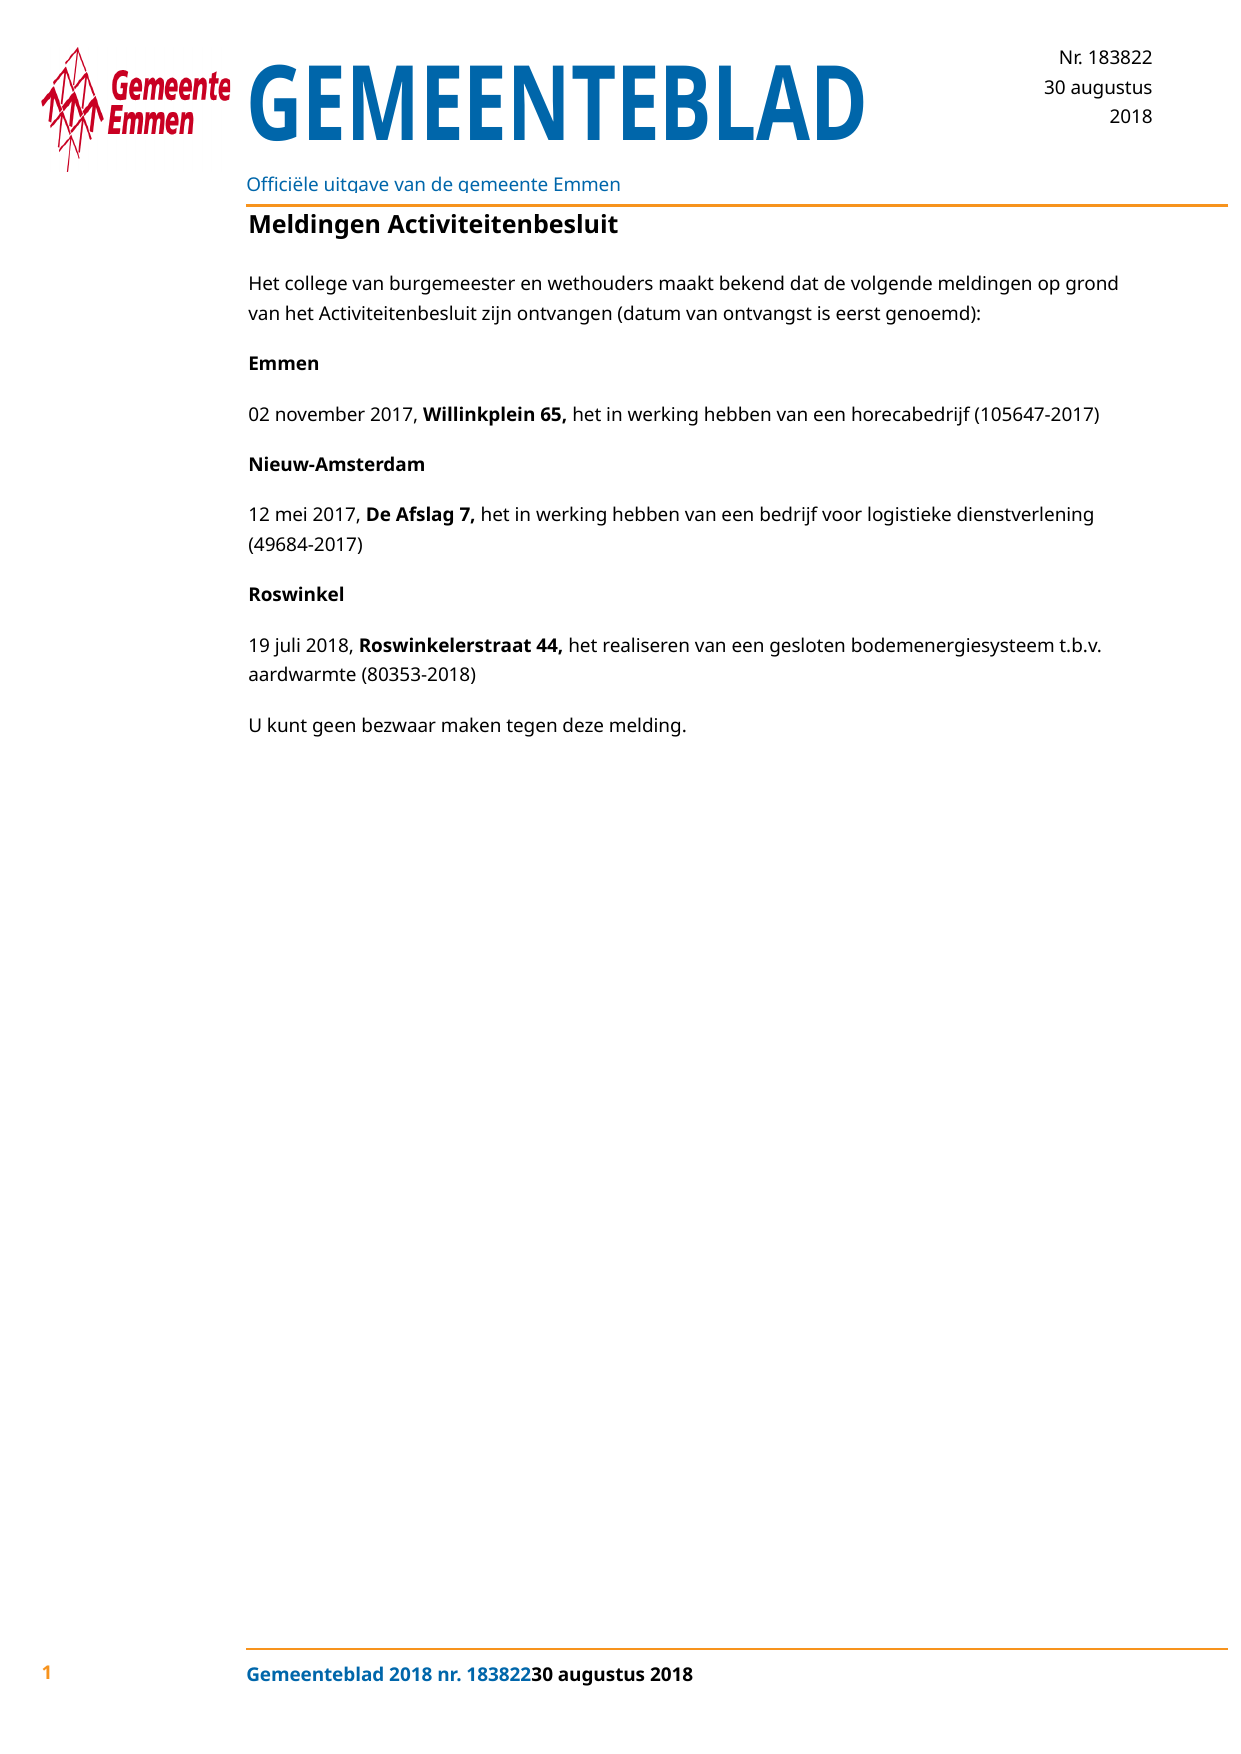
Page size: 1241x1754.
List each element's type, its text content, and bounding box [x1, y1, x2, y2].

text Meldingen Activiteitenbesluit [248, 207, 1152, 241]
text Het college van burgemeester en wethouders maakt bekend dat de volgende meldingen op grond van het Activiteitenbesluit zijn ontvan­gen (datum van ontvangst is eerst genoemd): [248, 270, 1152, 326]
text 02 november 2017, Willinkplein 65, het in werking hebben van een horecabedrijf (105647-2017) [248, 401, 1152, 426]
text 19 juli 2018, Roswinkelerstraat 44, het realiseren van een gesloten bodemenergiesysteem t.b.v. aardwarmte (80353-2018) [248, 632, 1152, 687]
text U kunt geen bezwaar maken tegen deze melding. [248, 712, 1152, 738]
text 12 mei 2017, De Afslag 7, het in werking hebben van een bedrijf voor logistieke dienstverlening (49684-2017) [248, 502, 1152, 557]
text Nieuw-Amsterdam [248, 451, 1152, 477]
text Emmen [248, 350, 1152, 376]
picture [41, 47, 231, 172]
text Roswinkel [248, 582, 1152, 607]
